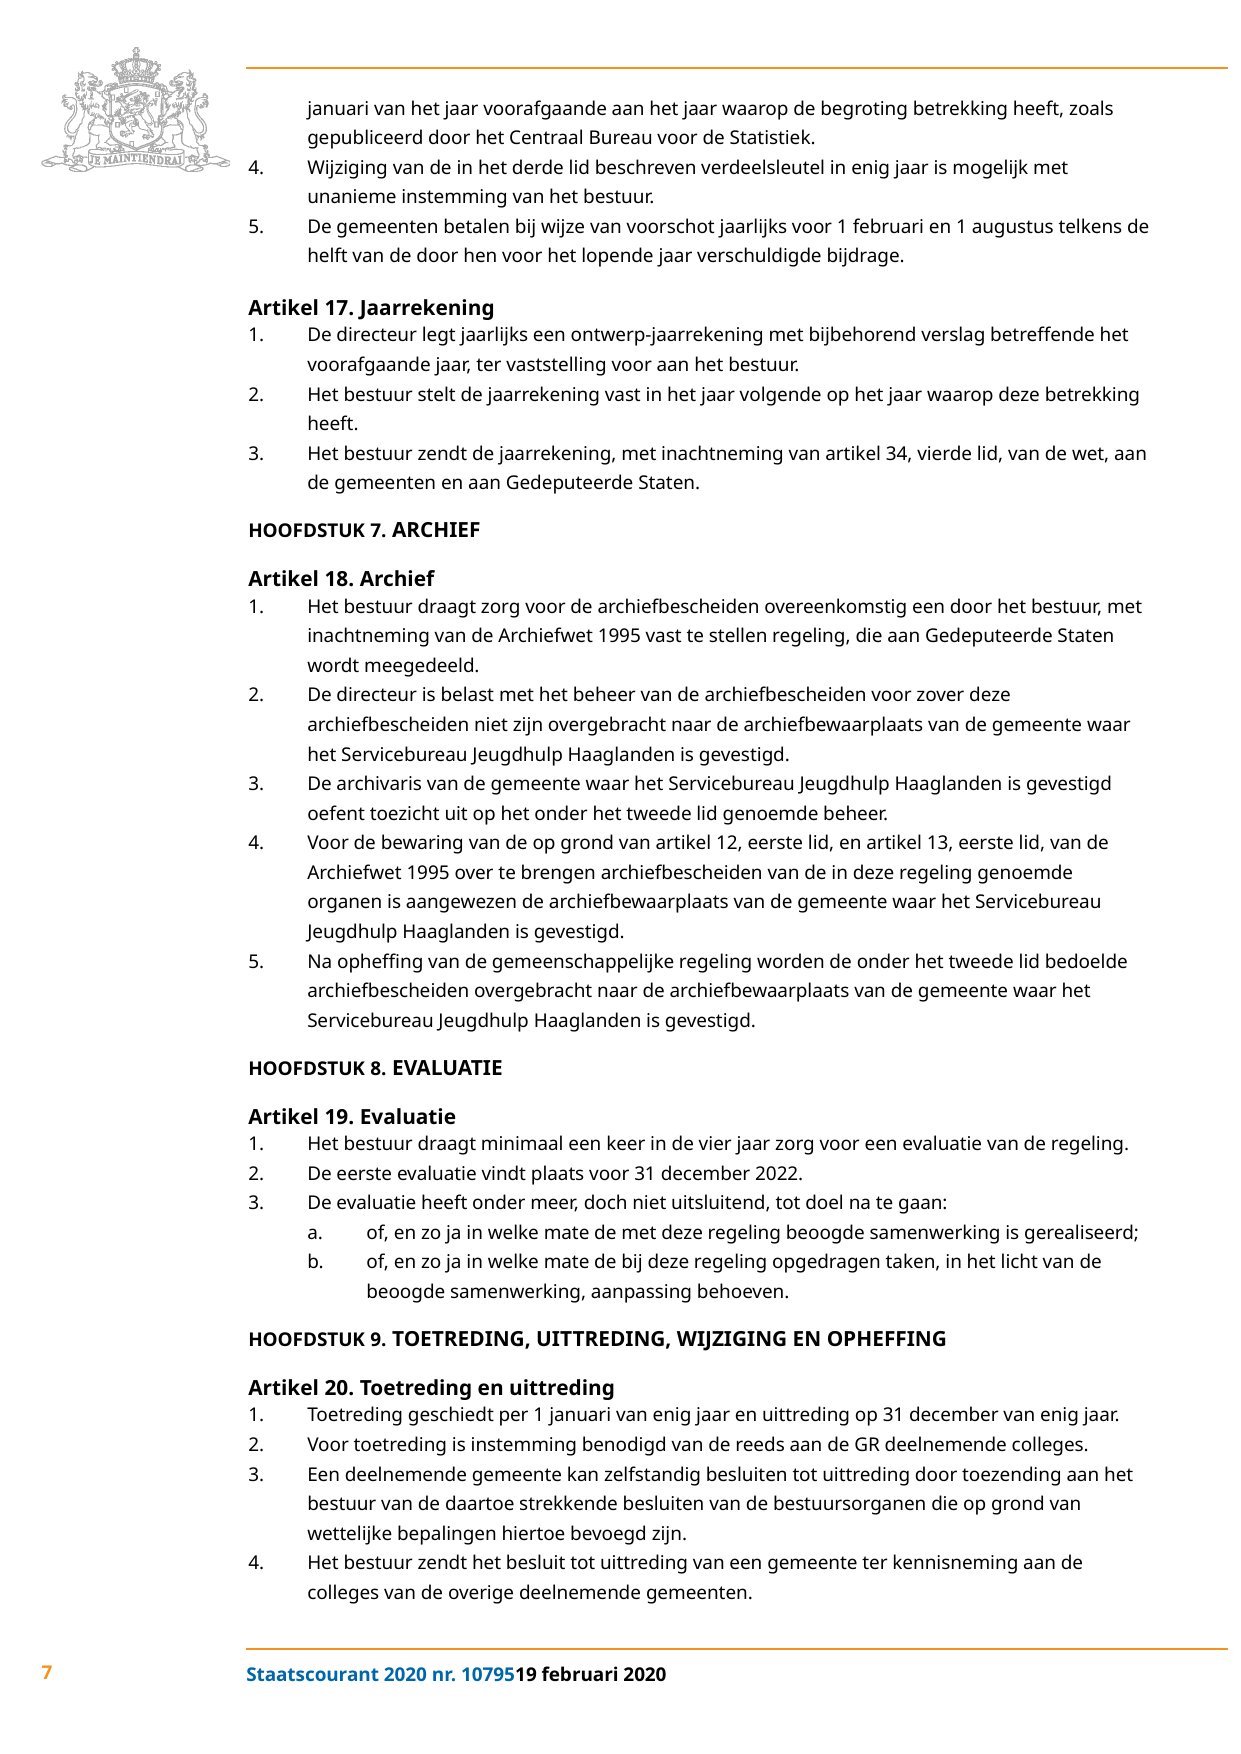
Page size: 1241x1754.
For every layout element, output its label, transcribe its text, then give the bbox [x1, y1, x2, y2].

list Het bestuur zendt de jaarrekening, met inachtneming van artikel 34, vierde lid, van de wet, aan de gemeenten en aan Gedeputeerde Staten. [248, 440, 1152, 495]
text HOOFDSTUK 7. ARCHIEF [248, 515, 1152, 543]
list Voor toetreding is instemming benodigd van de reeds aan de GR deelnemende colleges. [248, 1431, 1152, 1457]
list De eerste evaluatie vindt plaats voor 31 december 2022. [248, 1160, 1152, 1186]
list Voor de bewaring van de op grond van artikel 12, eerste lid, en artikel 13, eerste lid, van de Archiefwet 1995 over te brengen archiefbescheiden van de in deze regeling genoemde organen is aangewezen de archiefbewaarplaats van de gemeente waar het Servicebureau Jeugdhulp Haaglanden is gevestigd. [248, 829, 1152, 944]
list Het bestuur draagt zorg voor de archiefbescheiden overeenkomstig een door het bestuur, met inachtneming van de Archiefwet 1995 vast te stellen regeling, die aan Gedeputeerde Staten wordt meegedeeld. [248, 593, 1152, 678]
list of, en zo ja in welke mate de bij deze regeling opgedragen taken, in het licht van de beoogde samenwerking, aanpassing behoeven. [307, 1249, 1152, 1304]
picture [41, 47, 231, 172]
list Het bestuur stelt de jaarrekening vast in het jaar volgende op het jaar waarop deze betrekking heeft. [248, 381, 1152, 436]
text Artikel 18. Archief [248, 564, 1152, 593]
list De archivaris van de gemeente waar het Servicebureau Jeugdhulp Haaglanden is gevestigd oefent toezicht uit op het onder het tweede lid genoemde beheer. [248, 770, 1152, 826]
text HOOFDSTUK 8. EVALUATIE [248, 1053, 1152, 1081]
list Wijziging van de in het derde lid beschreven verdeelsleutel in enig jaar is mogelijk met unanieme instemming van het bestuur. [248, 154, 1152, 209]
text HOOFDSTUK 9. TOETREDING, UITTREDING, WIJZIGING EN OPHEFFING [248, 1324, 1152, 1352]
text Artikel 17. Jaarrekening [248, 293, 1152, 322]
text Artikel 20. Toetreding en uittreding [248, 1373, 1152, 1402]
list Een deelnemende gemeente kan zelfstandig besluiten tot uittreding door toezending aan het bestuur van de daartoe strekkende besluiten van de bestuursorganen die op grond van wettelijke bepalingen hiertoe bevoegd zijn. [248, 1461, 1152, 1546]
list Het bestuur zendt het besluit tot uittreding van een gemeente ter kennisneming aan de colleges van de overige deelnemende gemeenten. [248, 1549, 1152, 1605]
list De evaluatie heeft onder meer, doch niet uitsluitend, tot doel na te gaan: [248, 1189, 1152, 1215]
list Het bestuur draagt minimaal een keer in de vier jaar zorg voor een evaluatie van de regeling. [248, 1130, 1152, 1156]
list Na opheffing van de gemeenschappelijke regeling worden de onder het tweede lid bedoelde archiefbescheiden overgebracht naar de archiefbewaarplaats van de gemeente waar het Servicebureau Jeugdhulp Haaglanden is gevestigd. [248, 948, 1152, 1033]
list De directeur is belast met het beheer van de archiefbescheiden voor zover deze archiefbescheiden niet zijn overgebracht naar de archiefbewaarplaats van de gemeente waar het Servicebureau Jeugdhulp Haaglanden is gevestigd. [248, 682, 1152, 766]
list Toetreding geschiedt per 1 januari van enig jaar en uittreding op 31 december van enig jaar. [248, 1402, 1152, 1427]
list De gemeenten betalen bij wijze van voorschot jaarlijks voor 1 februari en 1 augustus telkens de helft van de door hen voor het lopende jaar verschuldigde bijdrage. [248, 213, 1152, 268]
list De directeur legt jaarlijks een ontwerp-jaarrekening met bijbehorend verslag betreffende het voorafgaande jaar, ter vaststelling voor aan het bestuur. [248, 322, 1152, 377]
text Artikel 19. Evaluatie [248, 1102, 1152, 1130]
list of, en zo ja in welke mate de met deze regeling beoogde samenwerking is gerealiseerd; [307, 1219, 1152, 1245]
list januari van het jaar voorafgaande aan het jaar waarop de begroting betrekking heeft, zoals gepubliceerd door het Centraal Bureau voor de Statistiek. [248, 95, 1152, 150]
